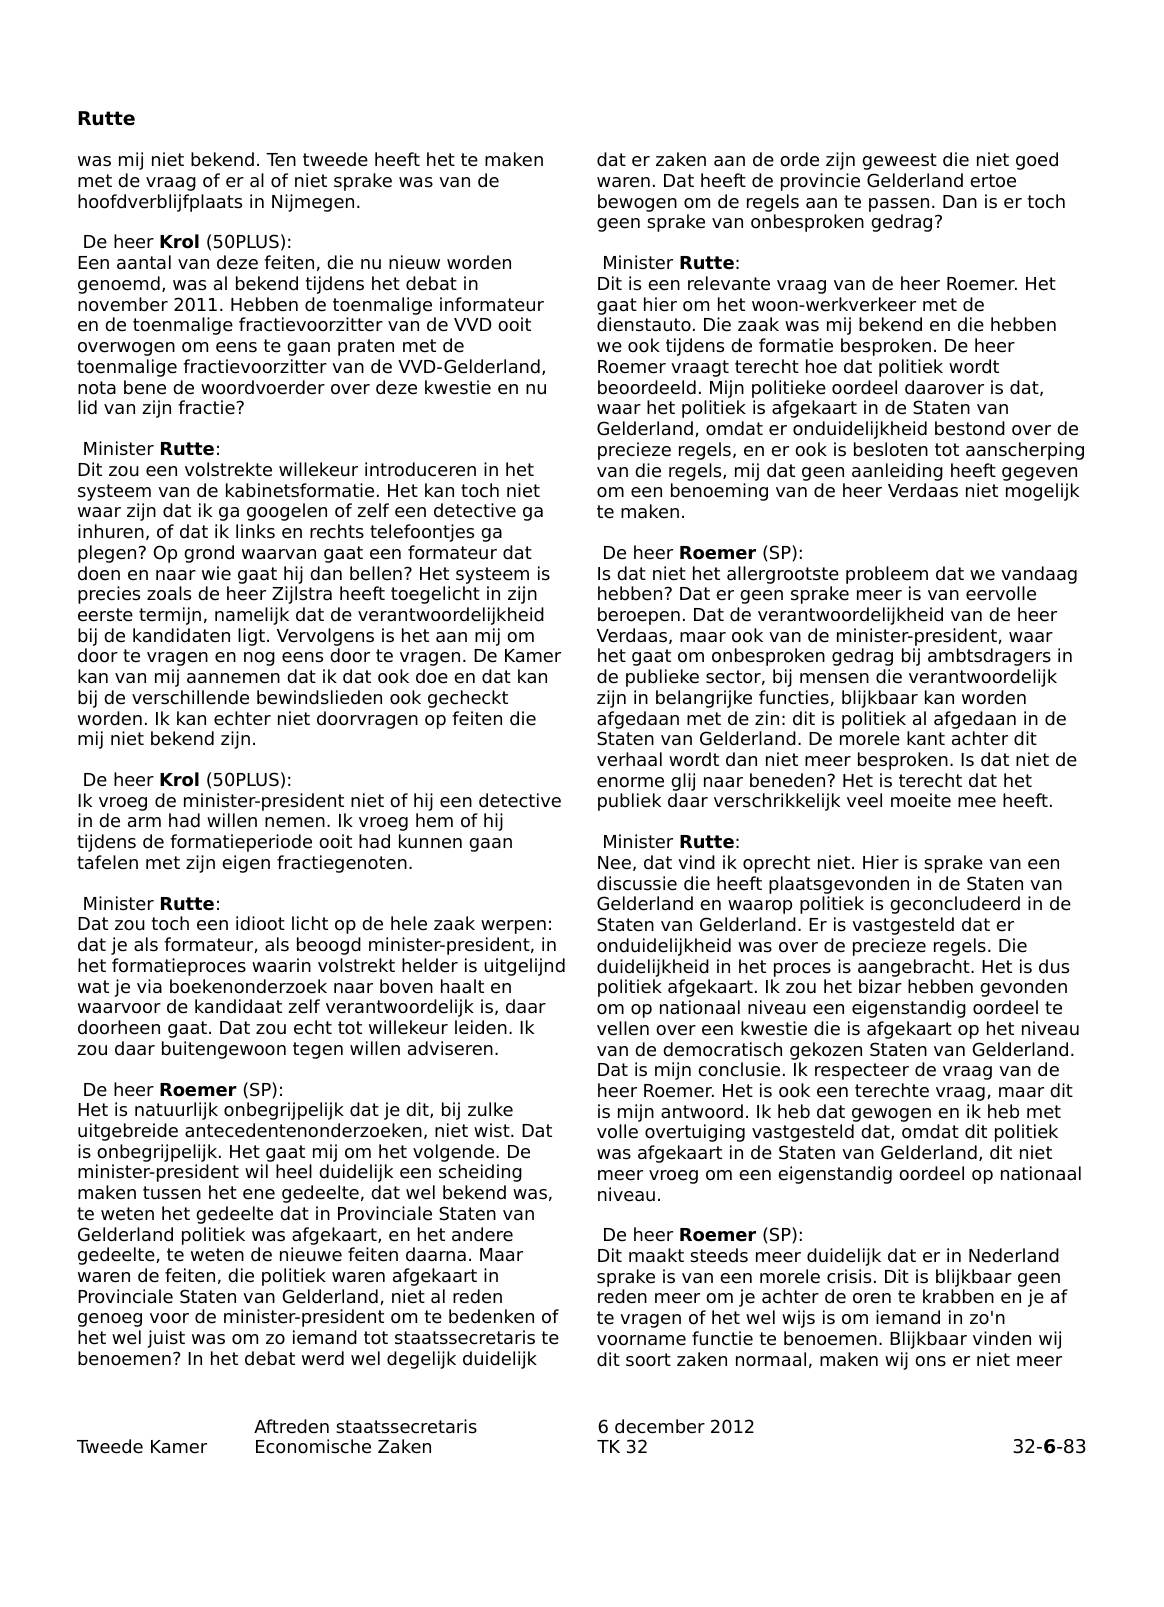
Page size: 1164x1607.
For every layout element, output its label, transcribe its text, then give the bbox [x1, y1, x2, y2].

text Minister Rutte: [596, 253, 1087, 274]
text Ik vroeg de minister-president niet of hij een detective in de arm had willen nemen. Ik vroeg hem of hij tijdens de formatieperiode ooit had kunnen gaan tafelen met zijn eigen fractiegenoten. [77, 791, 567, 873]
text De heer Roemer (SP): [77, 1079, 567, 1100]
text De heer Krol (50PLUS): [77, 770, 567, 791]
text De heer Roemer (SP): [596, 543, 1087, 563]
text Dat zou toch een idioot licht op de hele zaak werpen: dat je als formateur, als beoogd minister-president, in het formatieproces waarin volstrekt helder is uitgelijnd wat je via boekenonderzoek naar boven haalt en waarvoor de kandidaat zelf verantwoordelijk is, daar doorheen gaat. Dat zou echt tot willekeur leiden. Ik zou daar buitengewoon tegen willen adviseren. [77, 914, 567, 1059]
text Minister Rutte: [596, 832, 1087, 853]
text Minister Rutte: [77, 439, 567, 460]
text De heer Krol (50PLUS): [77, 232, 567, 253]
text De heer Roemer (SP): [596, 1225, 1087, 1246]
text Een aantal van deze feiten, die nu nieuw worden genoemd, was al bekend tijdens het debat in november 2011. Hebben de toenmalige informateur en de toenmalige fractievoorzitter van de VVD ooit overwogen om eens te gaan praten met de toenmalige fractievoorzitter van de VVD-Gelderland, nota bene de woordvoerder over deze kwestie en nu lid van zijn fractie? [77, 253, 567, 419]
text Is dat niet het allergrootste probleem dat we vandaag hebben? Dat er geen sprake meer is van eervolle beroepen. Dat de verantwoordelijkheid van de heer Verdaas, maar ook van de minister-president, waar het gaat om onbesproken gedrag bij ambtsdragers in de publieke sector, bij mensen die verantwoordelijk zijn in belangrijke functies, blijkbaar kan worden afgedaan met de zin: dit is politiek al afgedaan in de Staten van Gelderland. De morele kant achter dit verhaal wordt dan niet meer besproken. Is dat niet de enorme glij naar beneden? Het is terecht dat het publiek daar verschrikkelijk veel moeite mee heeft. [596, 563, 1087, 812]
text Dit maakt steeds meer duidelijk dat er in Nederland sprake is van een morele crisis. Dit is blijkbaar geen reden meer om je achter de oren te krabben en je af te vragen of het wel wijs is om iemand in zo'n voorname functie te benoemen. Blijkbaar vinden wij dit soort zaken normaal, maken wij ons er niet meer [596, 1246, 1087, 1370]
text Dit is een relevante vraag van de heer Roemer. Het gaat hier om het woon-werkverkeer met de dienstauto. Die zaak was mij bekend en die hebben we ook tijdens de formatie besproken. De heer Roemer vraagt terecht hoe dat politiek wordt beoordeeld. Mijn politieke oordeel daarover is dat, waar het politiek is afgekaart in de Staten van Gelderland, omdat er onduidelijkheid bestond over de precieze regels, en er ook is besloten tot aanscherping van die regels, mij dat geen aanleiding heeft gegeven om een benoeming van de heer Verdaas niet mogelijk te maken. [596, 274, 1087, 523]
text Dit zou een volstrekte willekeur introduceren in het systeem van de kabinetsformatie. Het kan toch niet waar zijn dat ik ga googelen of zelf een detective ga inhuren, of dat ik links en rechts telefoontjes ga plegen? Op grond waarvan gaat een formateur dat doen en naar wie gaat hij dan bellen? Het systeem is precies zoals de heer Zijlstra heeft toegelicht in zijn eerste termijn, namelijk dat de verantwoordelijkheid bij de kandidaten ligt. Vervolgens is het aan mij om door te vragen en nog eens door te vragen. De Kamer kan van mij aannemen dat ik dat ook doe en dat kan bij de verschillende bewindslieden ook gecheckt worden. Ik kan echter niet doorvragen op feiten die mij niet bekend zijn. [77, 460, 567, 750]
text was mij niet bekend. Ten tweede heeft het te maken met de vraag of er al of niet sprake was van de hoofdverblijfplaats in Nijmegen. [77, 150, 567, 212]
text Het is natuurlijk onbegrijpelijk dat je dit, bij zulke uitgebreide antecedentenonderzoeken, niet wist. Dat is onbegrijpelijk. Het gaat mij om het volgende. De minister-president wil heel duidelijk een scheiding maken tussen het ene gedeelte, dat wel bekend was, te weten het gedeelte dat in Provinciale Staten van Gelderland politiek was afgekaart, en het andere gedeelte, te weten de nieuwe feiten daarna. Maar waren de feiten, die politiek waren afgekaart in Provinciale Staten van Gelderland, niet al reden genoeg voor de minister-president om te bedenken of het wel juist was om zo iemand tot staatssecretaris te benoemen? In het debat werd wel degelijk duidelijk [77, 1100, 567, 1369]
text Nee, dat vind ik oprecht niet. Hier is sprake van een discussie die heeft plaatsgevonden in de Staten van Gelderland en waarop politiek is geconcludeerd in de Staten van Gelderland. Er is vastgesteld dat er onduidelijkheid was over de precieze regels. Die duidelijkheid in het proces is aangebracht. Het is dus politiek afgekaart. Ik zou het bizar hebben gevonden om op nationaal niveau een eigenstandig oordeel te vellen over een kwestie die is afgekaart op het niveau van de democratisch gekozen Staten van Gelderland. Dat is mijn conclusie. Ik respecteer de vraag van de heer Roemer. Het is ook een terechte vraag, maar dit is mijn antwoord. Ik heb dat gewogen en ik heb met volle overtuiging vastgesteld dat, omdat dit politiek was afgekaart in de Staten van Gelderland, dit niet meer vroeg om een eigenstandig oordeel op nationaal niveau. [596, 853, 1087, 1205]
text dat er zaken aan de orde zijn geweest die niet goed waren. Dat heeft de provincie Gelderland ertoe bewogen om de regels aan te passen. Dan is er toch geen sprake van onbesproken gedrag? [596, 150, 1087, 233]
text Minister Rutte: [77, 893, 567, 914]
